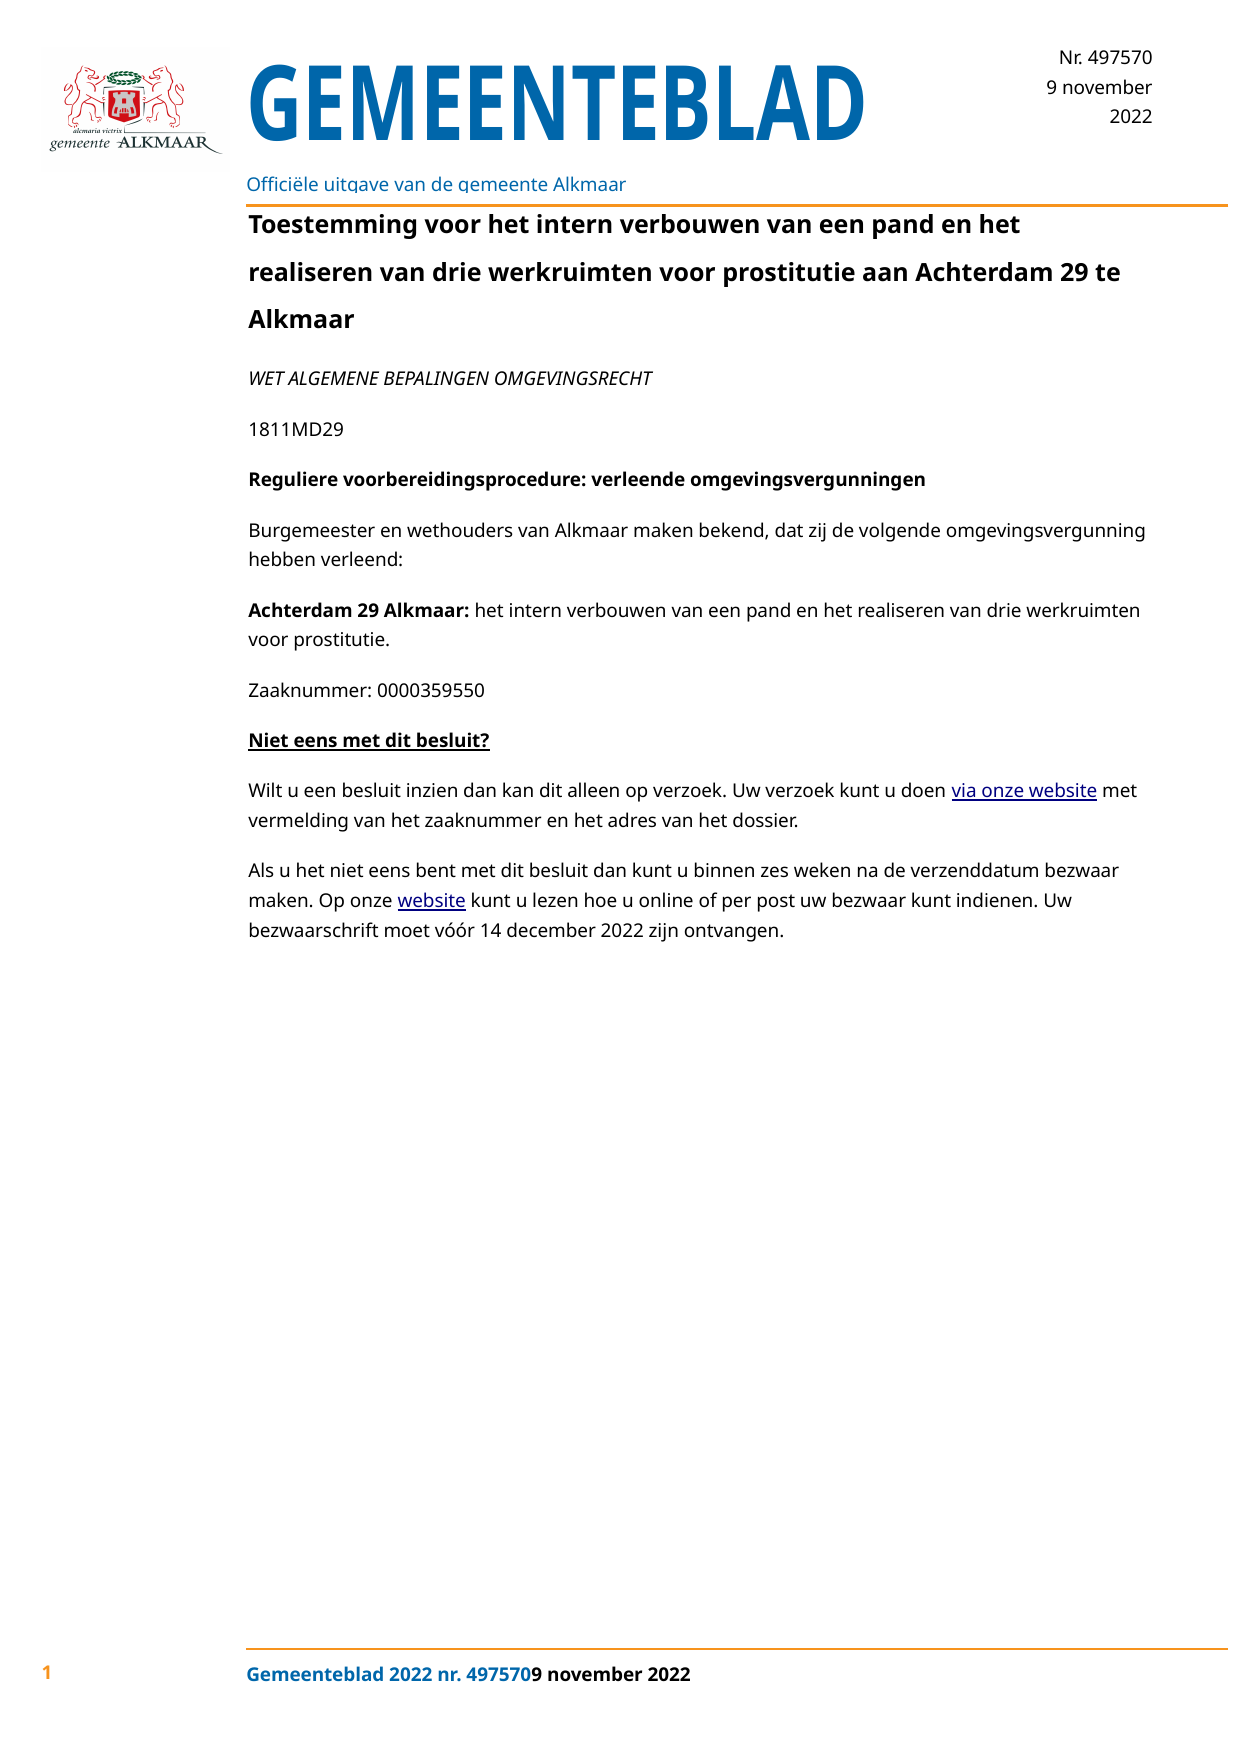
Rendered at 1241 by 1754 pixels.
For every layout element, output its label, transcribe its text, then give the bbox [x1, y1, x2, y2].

text Als u het niet eens bent met dit besluit dan kunt u binnen zes weken na de verzenddatum bezwaar maken. Op onze website kunt u lezen hoe u online of per post uw bezwaar kunt indienen. Uw bezwaarschrift moet vóór 14 december 2022 zijn ontvangen. [248, 858, 1152, 942]
text WET ALGEMENE BEPALINGEN OMGEVINGSRECHT [248, 366, 1152, 391]
text Wilt u een besluit inzien dan kan dit alleen op verzoek. Uw verzoek kunt u doen via onze website met vermelding van het zaaknummer en het adres van het dossier. [248, 778, 1152, 833]
text Toestemming voor het intern verbouwen van een pand en het realiseren van drie werkruimten voor prostitutie aan Achterdam 29 te Alkmaar [248, 207, 1152, 336]
text Achterdam 29 Alkmaar: het intern verbouwen van een pand en het realiseren van drie werkruimten voor prostitutie. [248, 597, 1152, 652]
text Zaaknummer: 0000359550 [248, 677, 1152, 702]
text Reguliere voorbereidingsprocedure: verleende omgevingsvergunningen [248, 466, 1152, 492]
picture [41, 47, 231, 172]
text Burgemeester en wethouders van Alkmaar maken bekend, dat zij de volgende omgevingsvergunning hebben verleend: [248, 517, 1152, 572]
text Niet eens met dit besluit? [248, 727, 1152, 753]
text 1811MD29 [248, 416, 1152, 442]
